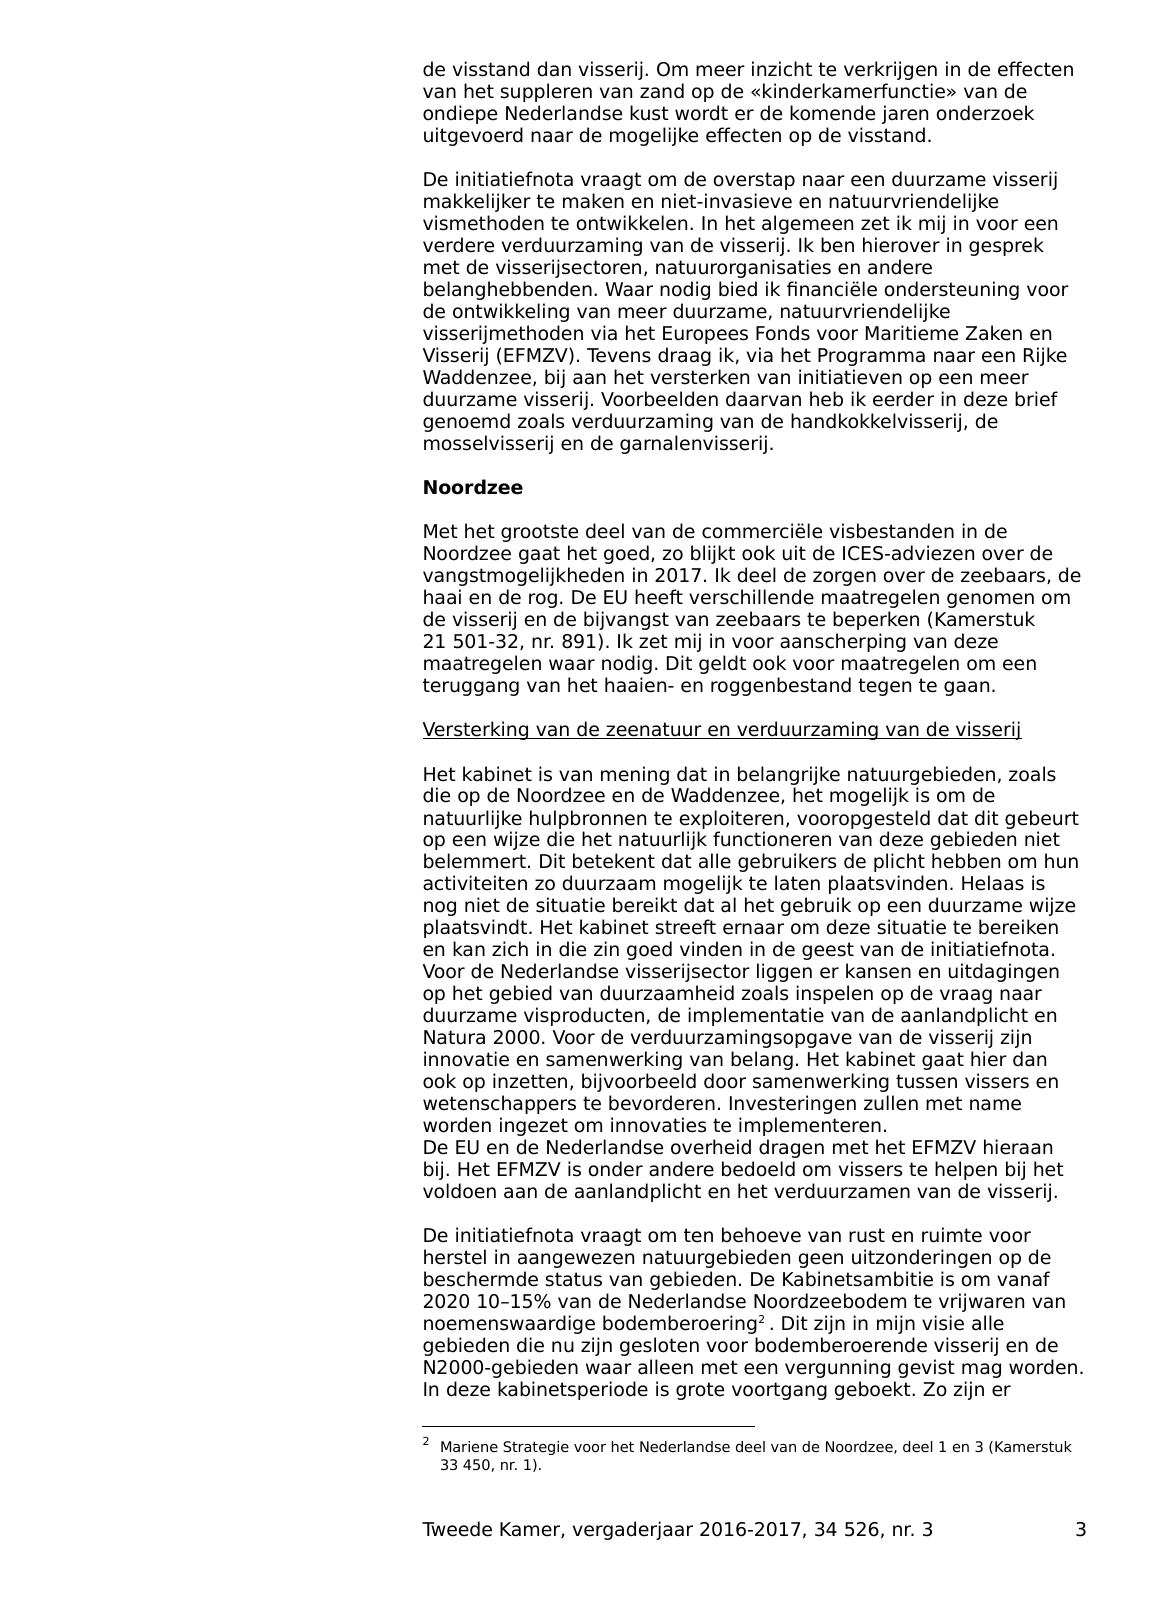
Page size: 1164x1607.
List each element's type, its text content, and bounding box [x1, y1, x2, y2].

text Met het grootste deel van de commerciële visbestanden in de Noordzee gaat het goed, zo blijkt ook uit de ICES-adviezen over de vangstmogelijkheden in 2017. Ik deel de zorgen over de zeebaars, de haai en de rog. De EU heeft verschillende maatregelen genomen om de visserij en de bijvangst van zeebaars te beperken (Kamerstuk 21 501-32, nr. 891). Ik zet mij in voor aanscherping van deze maatregelen waar nodig. Dit geldt ook voor maatregelen om een teruggang van het haaien- en roggenbestand tegen te gaan. [422, 521, 1087, 697]
text Mariene Strategie voor het Nederlandse deel van de Noordzee, deel 1 en 3 (Kamerstuk 33 450, nr. 1). [422, 1435, 1087, 1474]
subtitle Versterking van de zeenatuur en verduurzaming van de visserij [422, 719, 1087, 741]
subtitle Noordzee [422, 477, 1087, 499]
text de visstand dan visserij. Om meer inzicht te verkrijgen in de effecten van het suppleren van zand op de «kinderkamerfunctie» van de ondiepe Nederlandse kust wordt er de komende jaren onderzoek uitgevoerd naar de mogelijke effecten op de visstand. [422, 59, 1087, 147]
text De initiatiefnota vraagt om de overstap naar een duurzame visserij makkelijker te maken en niet-invasieve en natuurvriendelijke vismethoden te ontwikkelen. In het algemeen zet ik mij in voor een verdere verduurzaming van de visserij. Ik ben hierover in gesprek met de visserijsectoren, natuurorganisaties en andere belanghebbenden. Waar nodig bied ik financiële ondersteuning voor de ontwikkeling van meer duurzame, natuurvriendelijke visserijmethoden via het Europees Fonds voor Maritieme Zaken en Visserij (EFMZV). Tevens draag ik, via het Programma naar een Rijke Waddenzee, bij aan het versterken van initiatieven op een meer duurzame visserij. Voorbeelden daarvan heb ik eerder in deze brief genoemd zoals verduurzaming van de handkokkelvisserij, de mosselvisserij en de garnalenvisserij. [422, 169, 1087, 455]
text Het kabinet is van mening dat in belangrijke natuurgebieden, zoals die op de Noordzee en de Waddenzee, het mogelijk is om de natuurlijke hulpbronnen te exploiteren, vooropgesteld dat dit gebeurt op een wijze die het natuurlijk functioneren van deze gebieden niet belemmert. Dit betekent dat alle gebruikers de plicht hebben om hun activiteiten zo duurzaam mogelijk te laten plaatsvinden. Helaas is nog niet de situatie bereikt dat al het gebruik op een duurzame wijze plaatsvindt. Het kabinet streeft ernaar om deze situatie te bereiken en kan zich in die zin goed vinden in de geest van de initiatiefnota. [422, 763, 1087, 961]
text Voor de Nederlandse visserijsector liggen er kansen en uitdagingen op het gebied van duurzaamheid zoals inspelen op de vraag naar duurzame visproducten, de implementatie van de aanlandplicht en Natura 2000. Voor de verduurzamingsopgave van de visserij zijn innovatie en samenwerking van belang. Het kabinet gaat hier dan ook op inzetten, bijvoorbeeld door samenwerking tussen vissers en wetenschappers te bevorderen. Investeringen zullen met name worden ingezet om innovaties te implementeren. [422, 961, 1087, 1137]
text De EU en de Nederlandse overheid dragen met het EFMZV hieraan bij. Het EFMZV is onder andere bedoeld om vissers te helpen bij het voldoen aan de aanlandplicht en het verduurzamen van de visserij. [422, 1137, 1087, 1203]
text De initiatiefnota vraagt om ten behoeve van rust en ruimte voor herstel in aangewezen natuurgebieden geen uitzonderingen op de beschermde status van gebieden. De Kabinetsambitie is om vanaf 2020 10–15% van de Nederlandse Noordzeebodem te vrijwaren van noemenswaardige bodemberoering. Dit zijn in mijn visie alle gebieden die nu zijn gesloten voor bodemberoerende visserij en de N2000-gebieden waar alleen met een vergunning gevist mag worden. In deze kabinetsperiode is grote voortgang geboekt. Zo zijn er [422, 1225, 1087, 1401]
